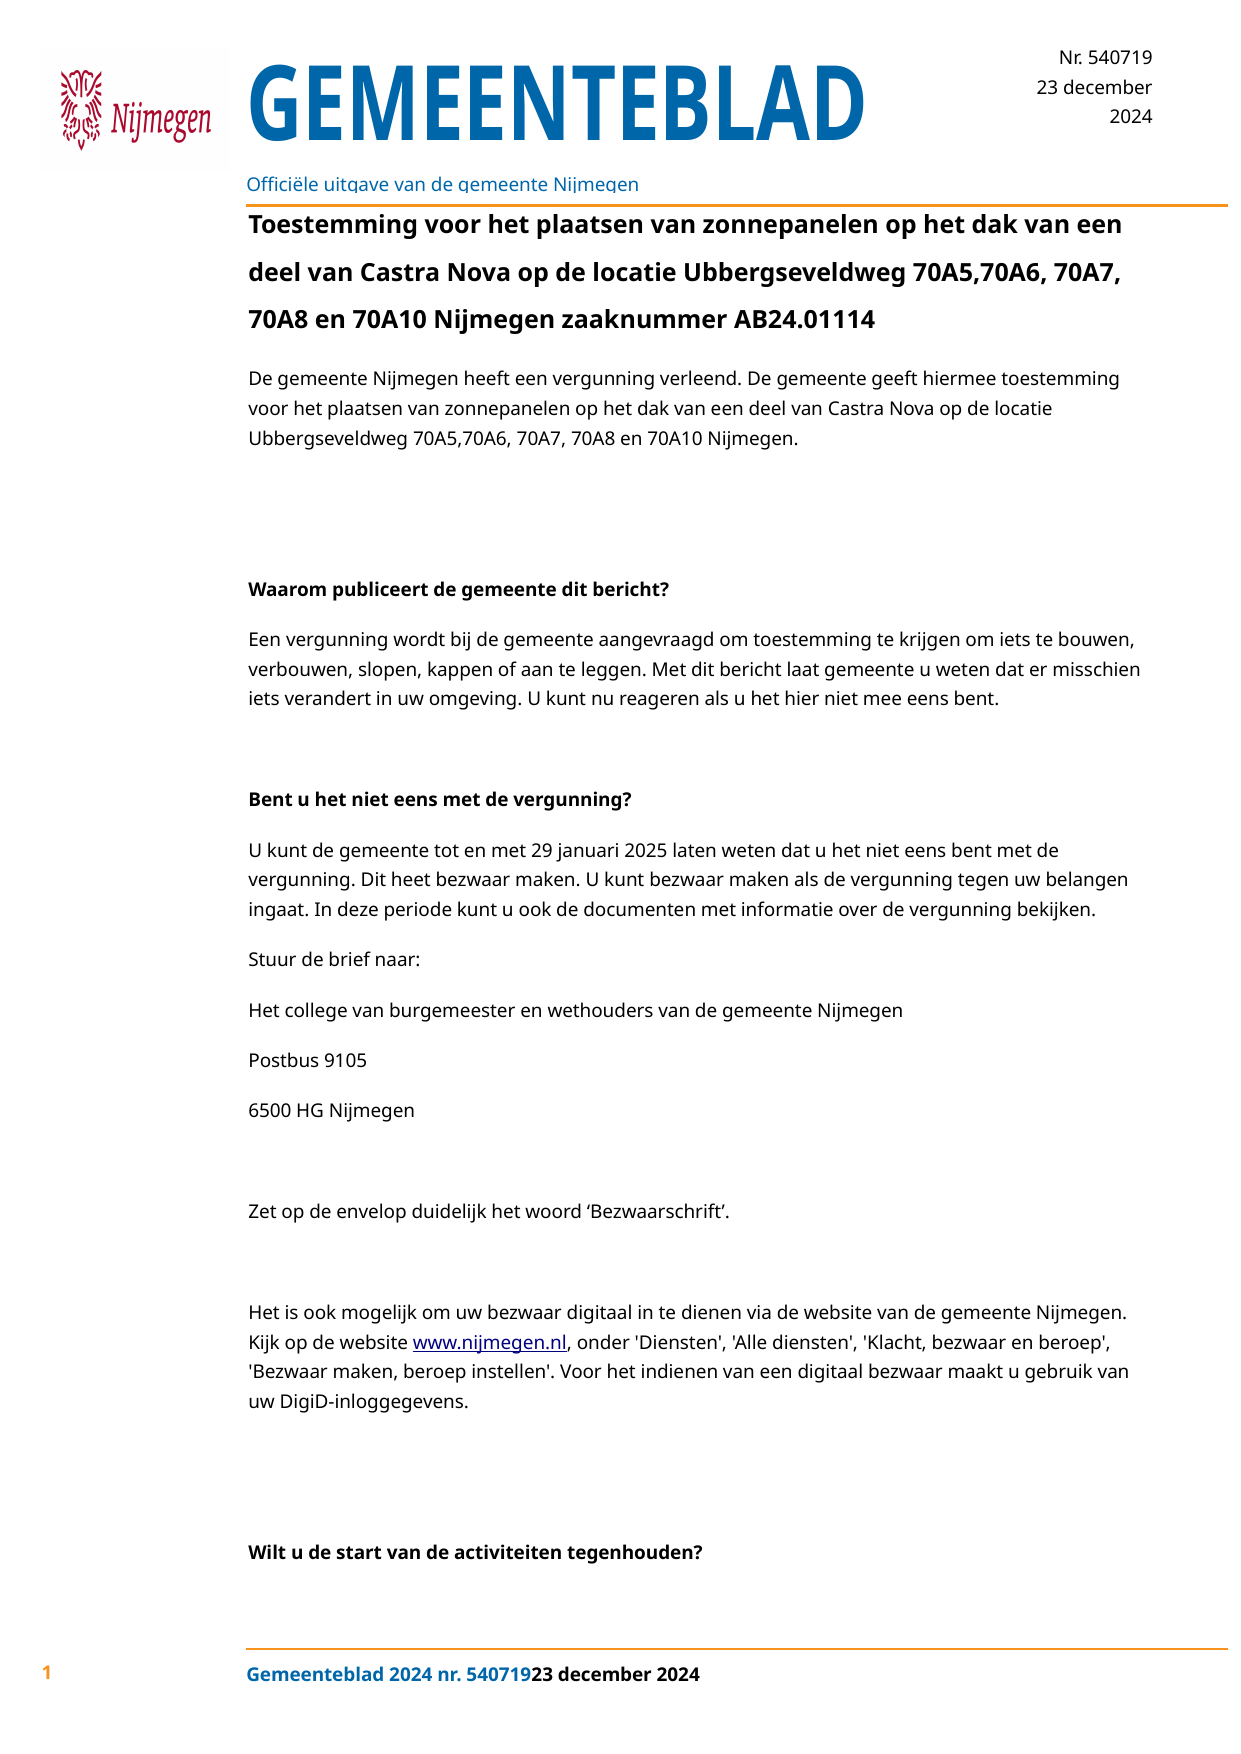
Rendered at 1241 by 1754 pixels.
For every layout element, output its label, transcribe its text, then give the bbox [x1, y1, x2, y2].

text Wilt u de start van de activiteiten tegenhouden? [248, 1539, 1152, 1565]
text U kunt de gemeente tot en met 29 januari 2025 laten weten dat u het niet eens bent met de vergunning. Dit heet bezwaar maken. U kunt bezwaar maken als de vergunning tegen uw belangen ingaat. In deze periode kunt u ook de documenten met informatie over de vergunning bekijken. [248, 837, 1152, 922]
picture [41, 47, 231, 172]
text Bent u het niet eens met de vergunning? [248, 786, 1152, 812]
text 6500 HG Nijmegen [248, 1098, 1152, 1123]
text De gemeente Nijmegen heeft een vergunning verleend. De gemeente geeft hiermee toestemming voor het plaatsen van zonnepanelen op het dak van een deel van Castra Nova op de locatie Ubbergseveldweg 70A5,70A6, 70A7, 70A8 en 70A10 Nijmegen. [248, 366, 1152, 450]
text Toestemming voor het plaatsen van zonnepanelen op het dak van een deel van Castra Nova op de locatie Ubbergseveldweg 70A5,70A6, 70A7, 70A8 en 70A10 Nijmegen zaaknummer AB24.01114 [248, 207, 1152, 336]
text Een vergunning wordt bij de gemeente aangevraagd om toestemming te krijgen om iets te bouwen, verbouwen, slopen, kappen of aan te leggen. Met dit bericht laat gemeente u weten dat er misschien iets verandert in uw omgeving. U kunt nu reageren als u het hier niet mee eens bent. [248, 626, 1152, 711]
text Het college van burgemeester en wethouders van de gemeente Nijmegen [248, 997, 1152, 1022]
text Stuur de brief naar: [248, 946, 1152, 972]
text Waarom publiceert de gemeente dit bericht? [248, 576, 1152, 602]
text Het is ook mogelijk om uw bezwaar digitaal in te dienen via de website van de gemeente Nijmegen. Kijk op de website www.nijmegen.nl, onder 'Diensten', 'Alle diensten', 'Klacht, bezwaar en beroep', 'Bezwaar maken, beroep instellen'. Voor het indienen van een digitaal bezwaar maakt u gebruik van uw DigiD-inloggegevens. [248, 1299, 1152, 1414]
text Postbus 9105 [248, 1047, 1152, 1073]
text Zet op de envelop duidelijk het woord ‘Bezwaarschrift’. [248, 1198, 1152, 1224]
